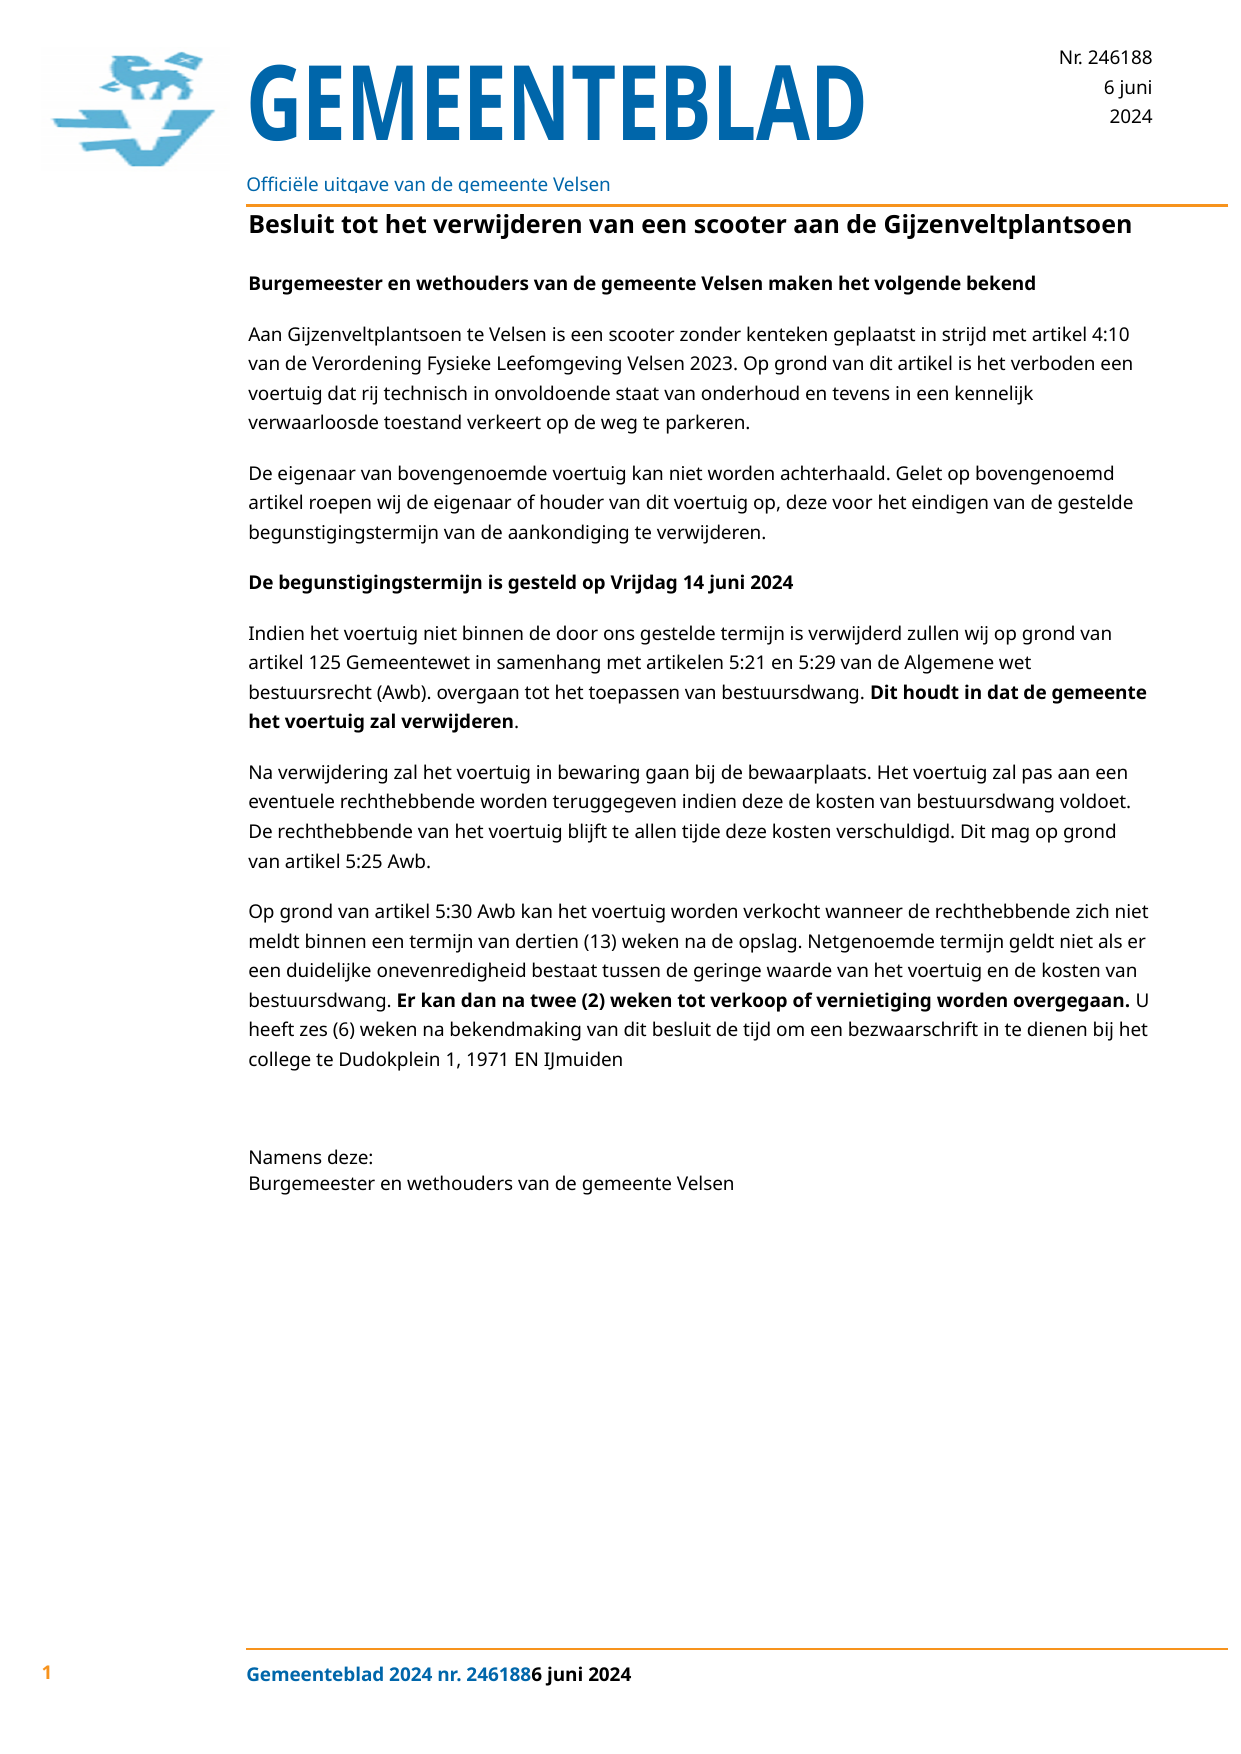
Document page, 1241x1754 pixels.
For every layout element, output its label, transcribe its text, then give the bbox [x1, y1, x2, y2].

text De begunstigingstermijn is gesteld op Vrijdag 14 juni 2024 [248, 569, 1152, 595]
text Op grond van artikel 5:30 Awb kan het voertuig worden verkocht wanneer de rechthebbende zich niet meldt binnen een termijn van dertien (13) weken na de opslag. Netgenoemde termijn geldt niet als er een duidelijke onevenredigheid bestaat tussen de geringe waarde van het voertuig en de kosten van bestuursdwang. Er kan dan na twee (2) weken tot verkoop of vernietiging worden overgegaan. U heeft zes (6) weken na bekendmaking van dit besluit de tijd om een bezwaarschrift in te dienen bij het college te Dudokplein 1, 1971 EN IJmuiden [248, 898, 1152, 1072]
text Burgemeester en wethouders van de gemeente Velsen maken het volgende bekend [248, 270, 1152, 296]
text Aan Gijzenveltplantsoen te Velsen is een scooter zonder kenteken geplaatst in strijd met artikel 4:10 van de Verordening Fysieke Leefomgeving Velsen 2023. Op grond van dit artikel is het verboden een voertuig dat rij technisch in onvoldoende staat van onderhoud en tevens in een kennelijk verwaarloosde toestand verkeert op de weg te parkeren. [248, 321, 1152, 435]
text De eigenaar van bovengenoemde voertuig kan niet worden achterhaald. Gelet op bovengenoemd artikel roepen wij de eigenaar of houder van dit voertuig op, deze voor het eindigen van de gestelde begunstigingstermijn van de aankondiging te verwijderen. [248, 460, 1152, 545]
text Na verwijdering zal het voertuig in bewaring gaan bij de bewaarplaats. Het voertuig zal pas aan een eventuele rechthebbende worden teruggegeven indien deze de kosten van bestuursdwang voldoet. De rechthebbende van het voertuig blijft te allen tijde deze kosten verschuldigd. Dit mag op grond van artikel 5:25 Awb. [248, 759, 1152, 873]
text Namens deze: [248, 1144, 1152, 1170]
text Besluit tot het verwijderen van een scooter aan de Gijzenveltplantsoen [248, 207, 1152, 241]
text Burgemeester en wethouders van de gemeente Velsen [248, 1170, 1152, 1196]
picture [41, 47, 231, 172]
text Indien het voertuig niet binnen de door ons gestelde termijn is verwijderd zullen wij op grond van artikel 125 Gemeentewet in samenhang met artikelen 5:21 en 5:29 van de Algemene wet bestuursrecht (Awb). overgaan tot het toepassen van bestuursdwang. Dit houdt in dat de gemeente het voertuig zal verwijderen. [248, 620, 1152, 734]
